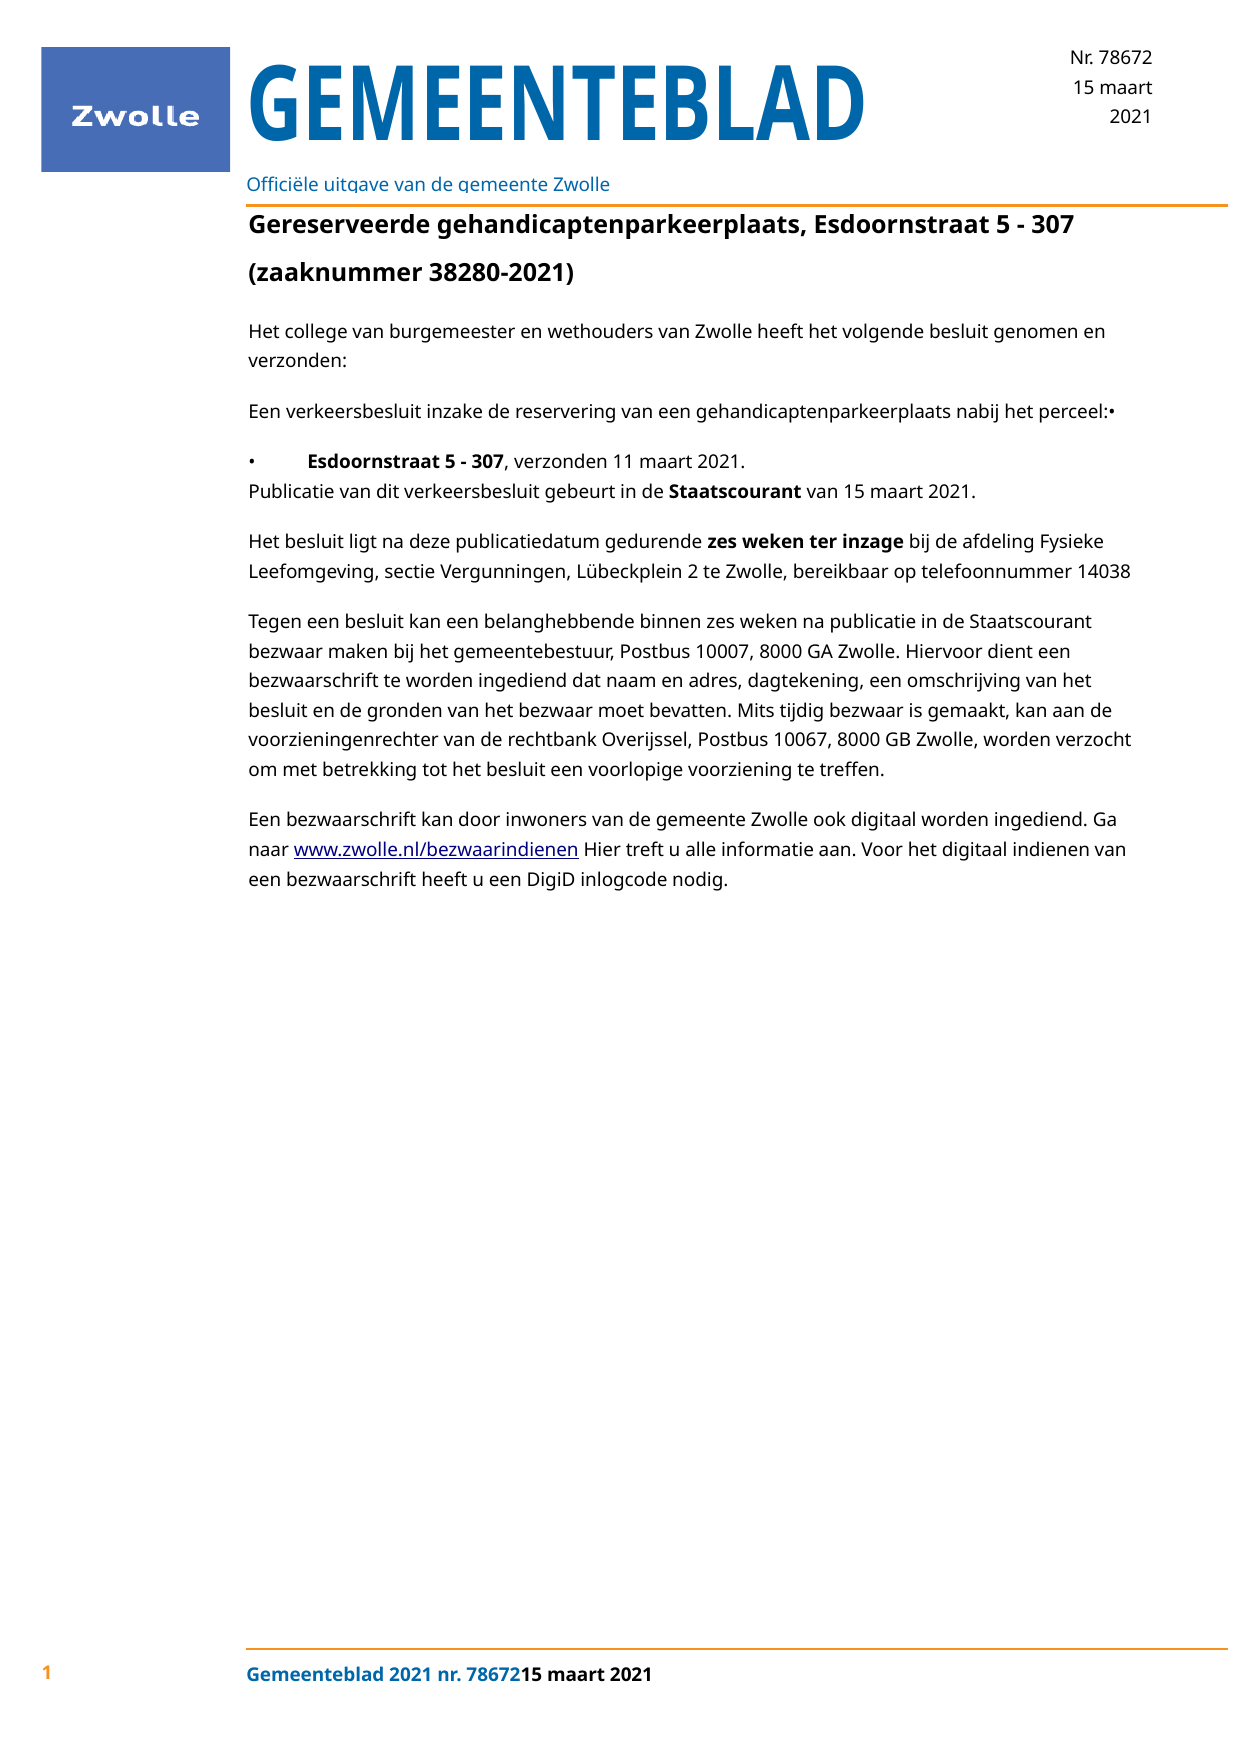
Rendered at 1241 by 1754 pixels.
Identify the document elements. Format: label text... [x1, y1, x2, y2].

text Een verkeersbesluit inzake de reservering van een gehandicaptenparkeerplaats nabij het perceel:• [248, 398, 1152, 424]
text Het besluit ligt na deze publicatiedatum gedurende zes weken ter inzage bij de afdeling Fysieke Leefomgeving, sectie Vergunningen, Lübeckplein 2 te Zwolle, bereikbaar op telefoonnummer 14038 [248, 528, 1152, 584]
text Tegen een besluit kan een belanghebbende binnen zes weken na publicatie in de Staatscourant bezwaar maken bij het gemeentebestuur, Postbus 10007, 8000 GA Zwolle. Hiervoor dient een bezwaarschrift te worden ingediend dat naam en adres, dagtekening, een omschrijving van het besluit en de gronden van het bezwaar moet bevatten. Mits tijdig bezwaar is gemaakt, kan aan de voorzieningenrechter van de rechtbank Overijssel, Postbus 10067, 8000 GB Zwolle, worden verzocht om met betrekking tot het besluit een voorlopige voorziening te treffen. [248, 608, 1152, 782]
text Een bezwaarschrift kan door inwoners van de gemeente Zwolle ook digitaal worden ingediend. Ga naar www.zwolle.nl/bezwaarindienen Hier treft u alle informatie aan. Voor het digitaal indienen van een bezwaarschrift heeft u een DigiD inlogcode nodig. [248, 807, 1152, 892]
text Het college van burgemeester en wethouders van Zwolle heeft het volgende besluit genomen en verzonden: [248, 318, 1152, 373]
text Publicatie van dit verkeersbesluit gebeurt in de Staatscourant van 15 maart 2021. [248, 478, 1152, 504]
list Esdoornstraat 5 - 307, verzonden 11 maart 2021. [248, 448, 1152, 474]
text Gereserveerde gehandicaptenparkeerplaats, Esdoornstraat 5 - 307 (zaaknummer 38280-2021) [248, 207, 1152, 288]
picture [41, 47, 231, 172]
